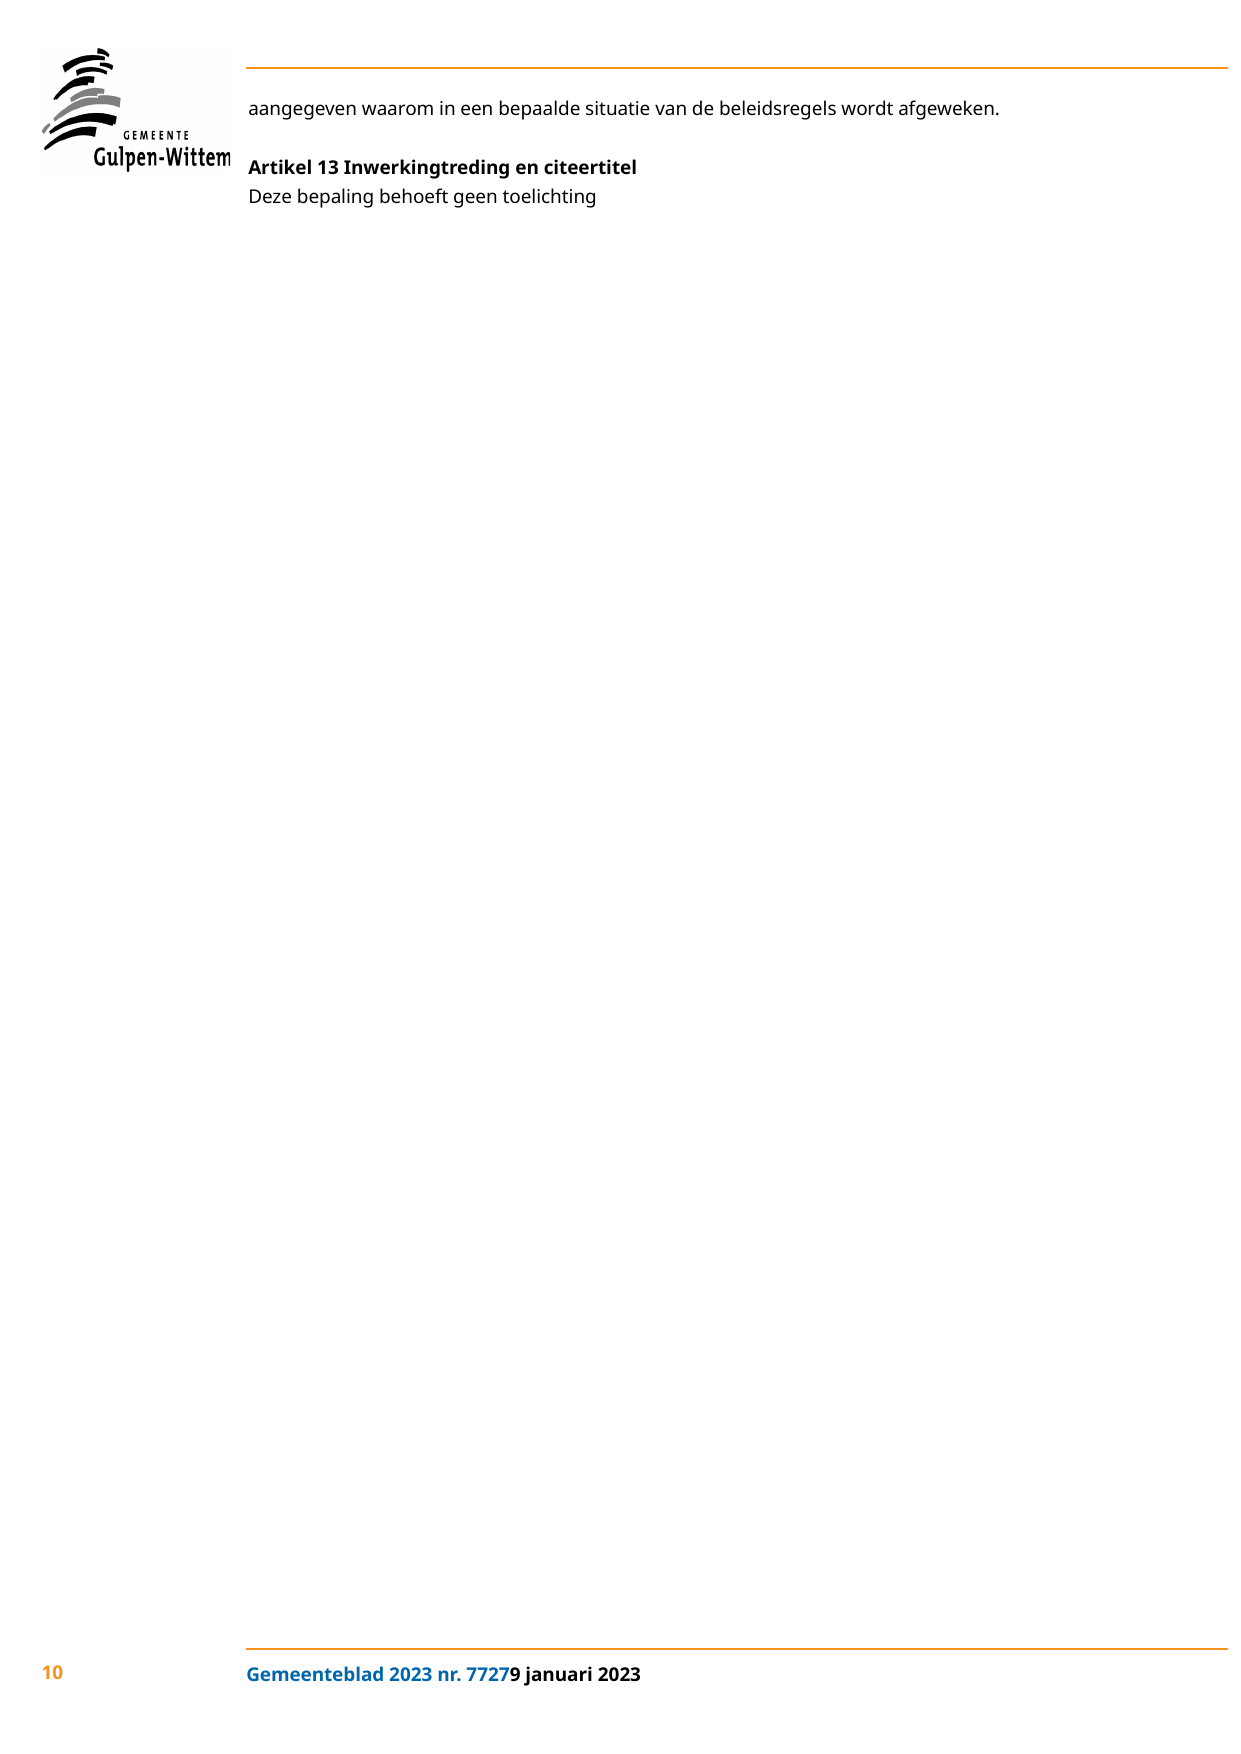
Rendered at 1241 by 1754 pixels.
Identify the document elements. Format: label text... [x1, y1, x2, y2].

text aangegeven waarom in een bepaalde situatie van de beleidsregels wordt afgeweken. [248, 95, 1152, 121]
picture [41, 47, 231, 172]
text Artikel 13 Inwerkingtreding en citeertitel [248, 154, 1152, 180]
text Deze bepaling behoeft geen toelichting [248, 183, 1152, 209]
